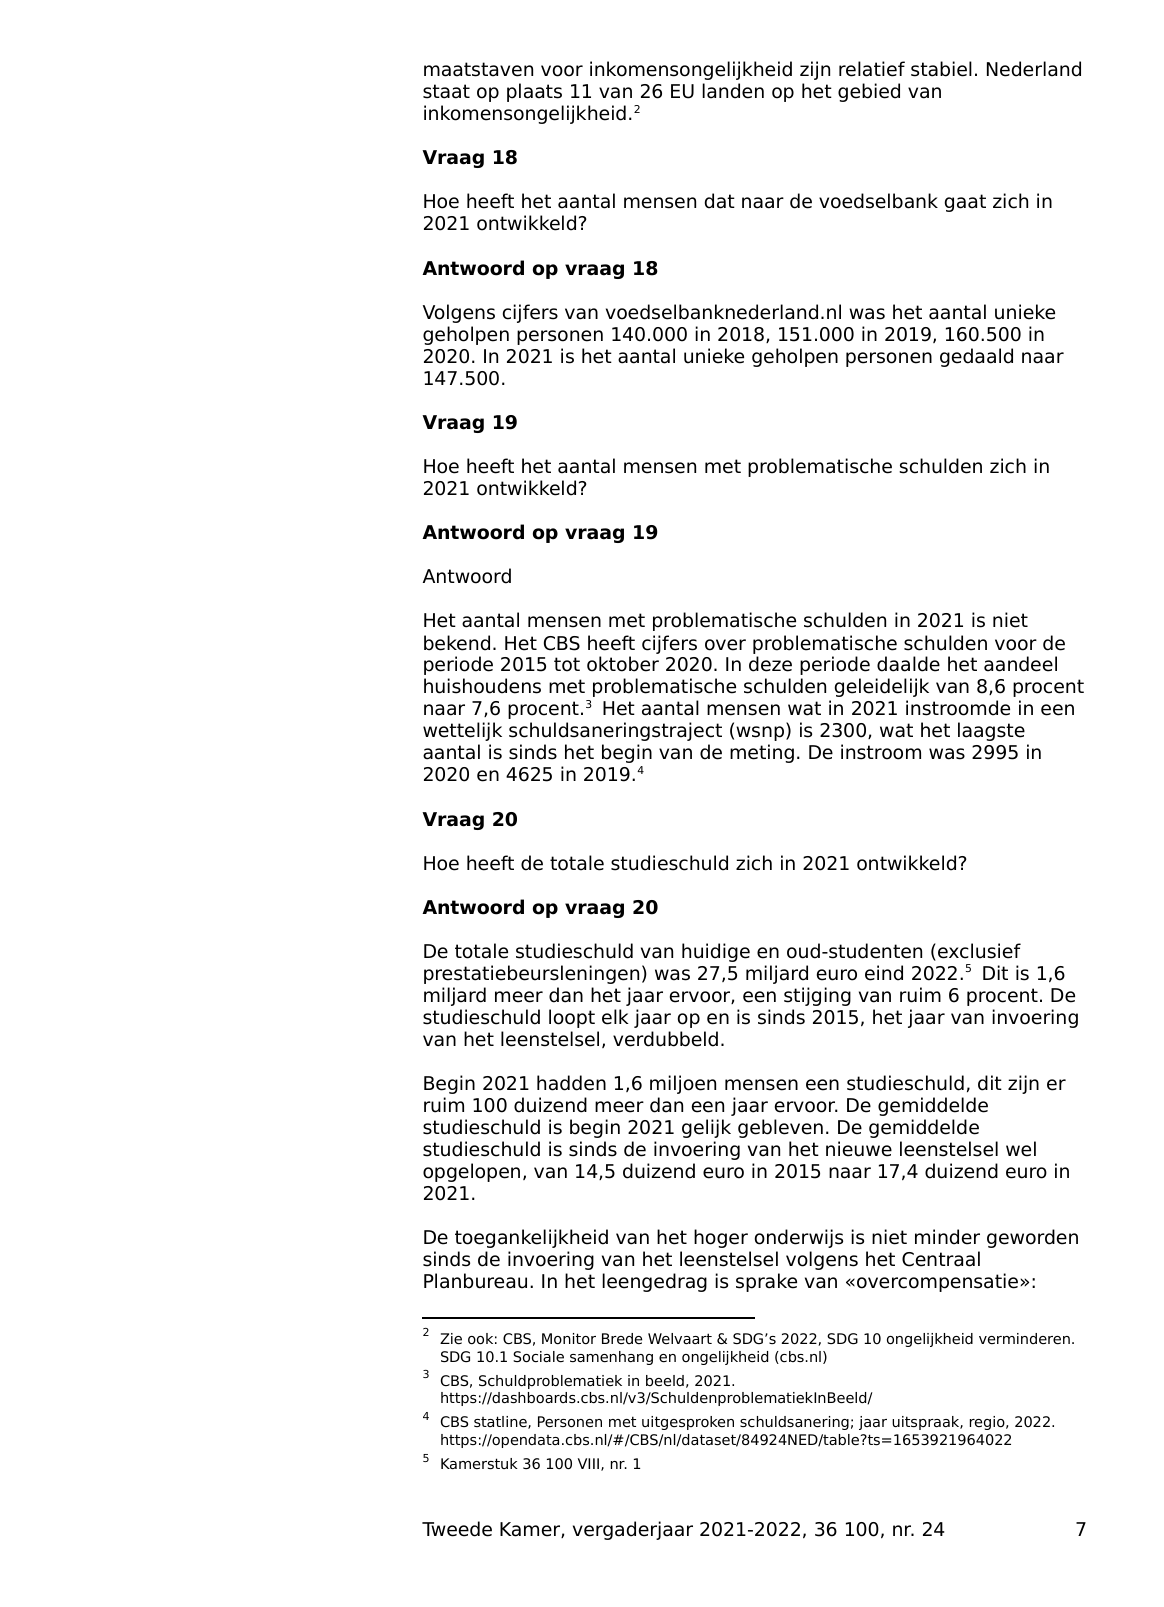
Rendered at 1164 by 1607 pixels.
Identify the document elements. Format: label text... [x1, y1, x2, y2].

text Hoe heeft het aantal mensen dat naar de voedselbank gaat zich in 2021 ontwikkeld? [422, 191, 1087, 235]
text Kamerstuk 36 100 VIII, nr. 1 [422, 1452, 1087, 1474]
subtitle Vraag 19 [422, 412, 1087, 434]
text CBS, Schuldproblematiek in beeld, 2021. https://dashboards.cbs.nl/v3/SchuldenproblematiekInBeeld/ [422, 1368, 1087, 1407]
text Zie ook: CBS, Monitor Brede Welvaart & SDG’s 2022, SDG 10 ongelijkheid verminderen. SDG 10.1 Sociale samenhang en ongelijkheid (cbs.nl) [422, 1327, 1087, 1366]
text CBS statline, Personen met uitgesproken schuldsanering; jaar uitspraak, regio, 2022. https://opendata.cbs.nl/#/CBS/nl/dataset/84924NED/table?ts=1653921964022 [422, 1410, 1087, 1449]
text Volgens cijfers van voedselbanknederland.nl was het aantal unieke geholpen personen 140.000 in 2018, 151.000 in 2019, 160.500 in 2020. In 2021 is het aantal unieke geholpen personen gedaald naar 147.500. [422, 302, 1087, 389]
subtitle Vraag 18 [422, 147, 1087, 169]
subtitle Vraag 20 [422, 808, 1087, 830]
text Antwoord [422, 566, 1087, 588]
text Het aantal mensen met problematische schulden in 2021 is niet bekend. Het CBS heeft cijfers over problematische schulden voor de periode 2015 tot oktober 2020. In deze periode daalde het aandeel huishoudens met problematische schulden geleidelijk van 8,6 procent naar 7,6 procent. Het aantal mensen wat in 2021 instroomde in een wettelijk schuldsaneringstraject (wsnp) is 2300, wat het laagste aantal is sinds het begin van de meting. De instroom was 2995 in 2020 en 4625 in 2019. [422, 610, 1087, 786]
subtitle Antwoord op vraag 18 [422, 257, 1087, 279]
text maatstaven voor inkomensongelijkheid zijn relatief stabiel. Nederland staat op plaats 11 van 26 EU landen op het gebied van inkomensongelijkheid. [422, 59, 1087, 125]
text De toegankelijkheid van het hoger onderwijs is niet minder geworden sinds de invoering van het leenstelsel volgens het Centraal Planbureau. In het leengedrag is sprake van «overcompensatie»: [422, 1227, 1087, 1293]
subtitle Antwoord op vraag 19 [422, 522, 1087, 544]
text Hoe heeft de totale studieschuld zich in 2021 ontwikkeld? [422, 853, 1087, 874]
subtitle Antwoord op vraag 20 [422, 897, 1087, 919]
text De totale studieschuld van huidige en oud-studenten (exclusief prestatiebeursleningen) was 27,5 miljard euro eind 2022. Dit is 1,6 miljard meer dan het jaar ervoor, een stijging van ruim 6 procent. De studieschuld loopt elk jaar op en is sinds 2015, het jaar van invoering van het leenstelsel, verdubbeld. [422, 941, 1087, 1051]
text Begin 2021 hadden 1,6 miljoen mensen een studieschuld, dit zijn er ruim 100 duizend meer dan een jaar ervoor. De gemiddelde studieschuld is begin 2021 gelijk gebleven. De gemiddelde studieschuld is sinds de invoering van het nieuwe leenstelsel wel opgelopen, van 14,5 duizend euro in 2015 naar 17,4 duizend euro in 2021. [422, 1073, 1087, 1205]
text Hoe heeft het aantal mensen met problematische schulden zich in 2021 ontwikkeld? [422, 456, 1087, 500]
